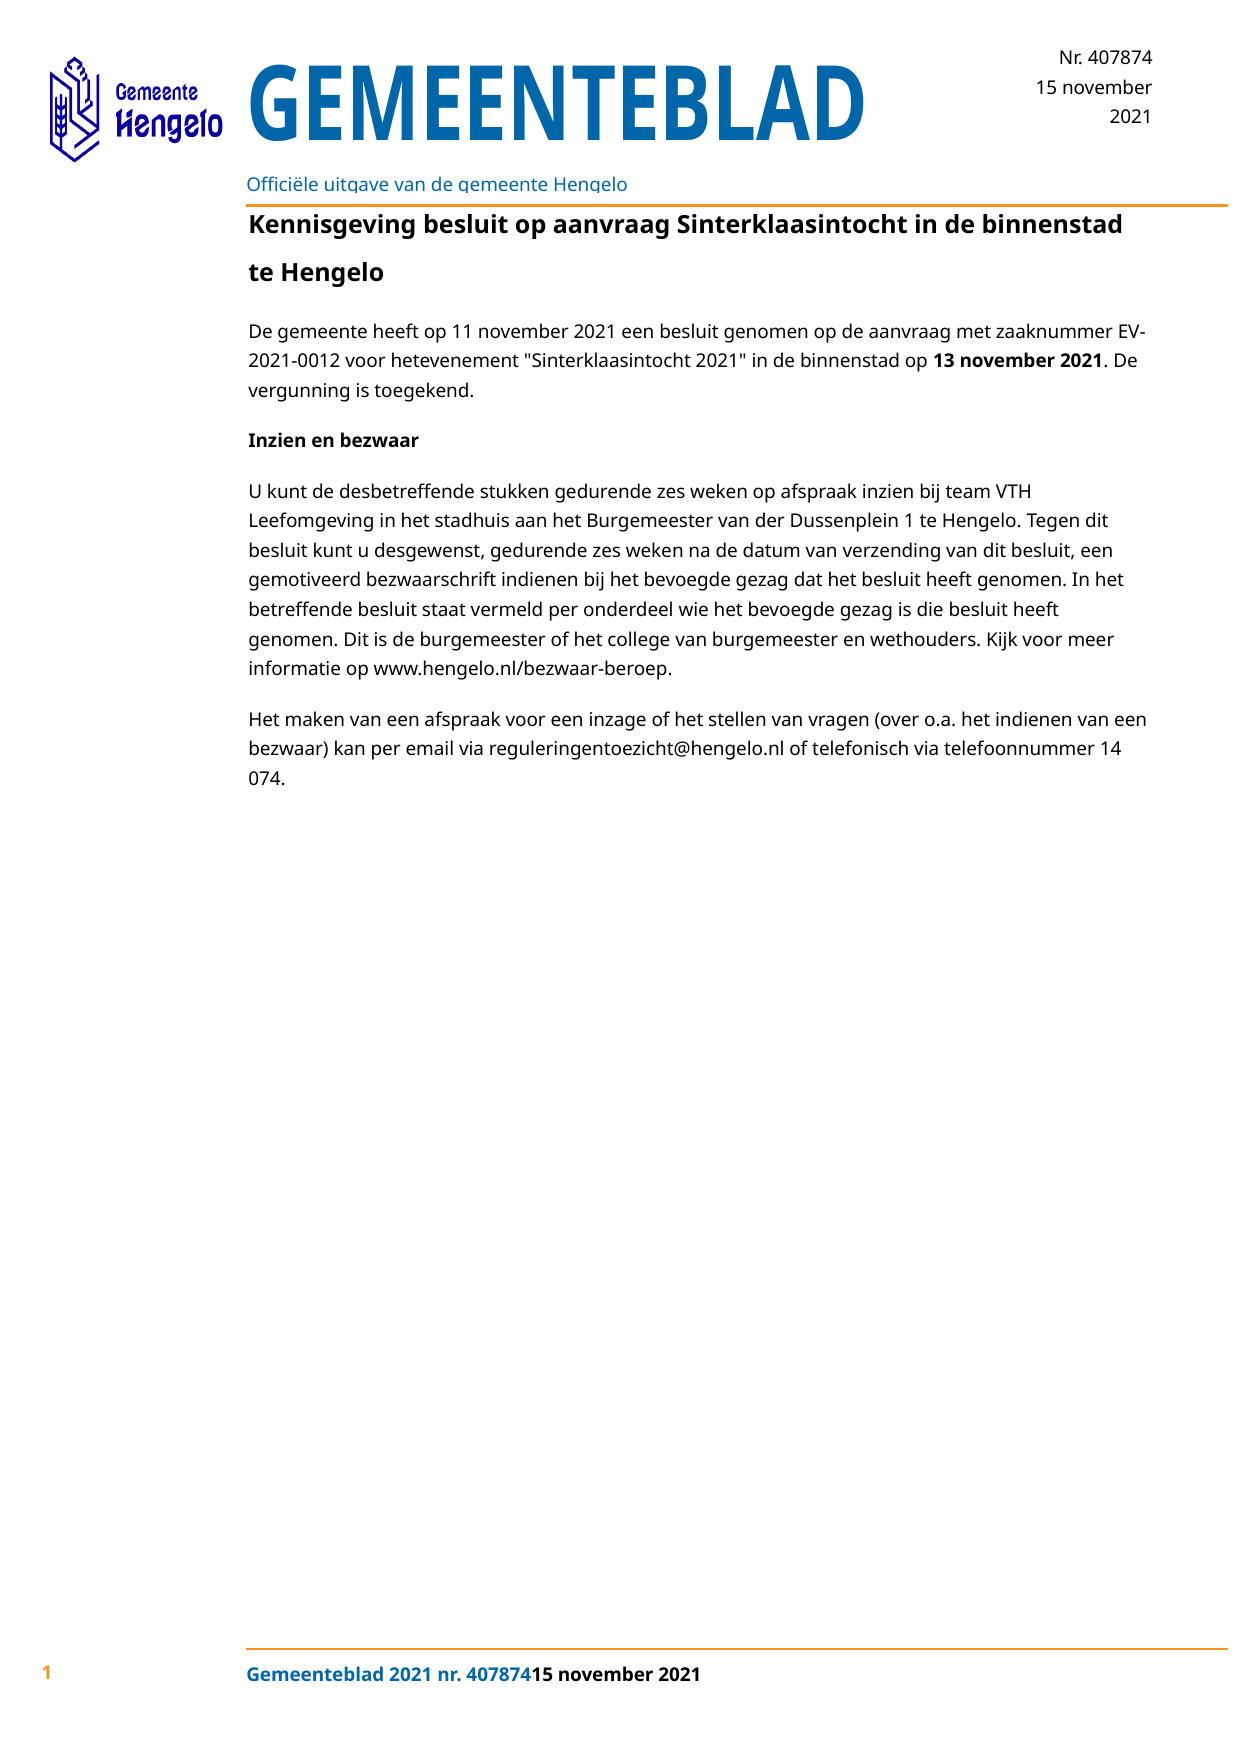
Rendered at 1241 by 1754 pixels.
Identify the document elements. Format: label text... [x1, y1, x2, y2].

text Kennisgeving besluit op aanvraag Sinterklaasintocht in de binnenstad te Hengelo [248, 207, 1152, 288]
text De gemeente heeft op 11 november 2021 een besluit genomen op de aanvraag met zaaknummer EV-2021-0012 voor hetevenement "Sinterklaasintocht 2021" in de binnenstad op 13 november 2021. De vergunning is toegekend. [248, 318, 1152, 403]
picture [41, 47, 231, 172]
text Het maken van een afspraak voor een inzage of het stellen van vragen (over o.a. het indienen van een bezwaar) kan per email via reguleringentoezicht@hengelo.nl of telefonisch via telefoonnummer 14 074. [248, 706, 1152, 791]
text Inzien en bezwaar [248, 427, 1152, 453]
text U kunt de desbetreffende stukken gedurende zes weken op afspraak inzien bij team VTH Leefomgeving in het stadhuis aan het Burgemeester van der Dussenplein 1 te Hengelo. Tegen dit besluit kunt u desgewenst, gedurende zes weken na de datum van verzending van dit besluit, een gemotiveerd bezwaarschrift indienen bij het bevoegde gezag dat het besluit heeft genomen. In het betreffende besluit staat vermeld per onderdeel wie het bevoegde gezag is die besluit heeft genomen. Dit is de burgemeester of het college van burgemeester en wethouders. Kijk voor meer informatie op www.hengelo.nl/bezwaar-beroep. [248, 478, 1152, 681]
